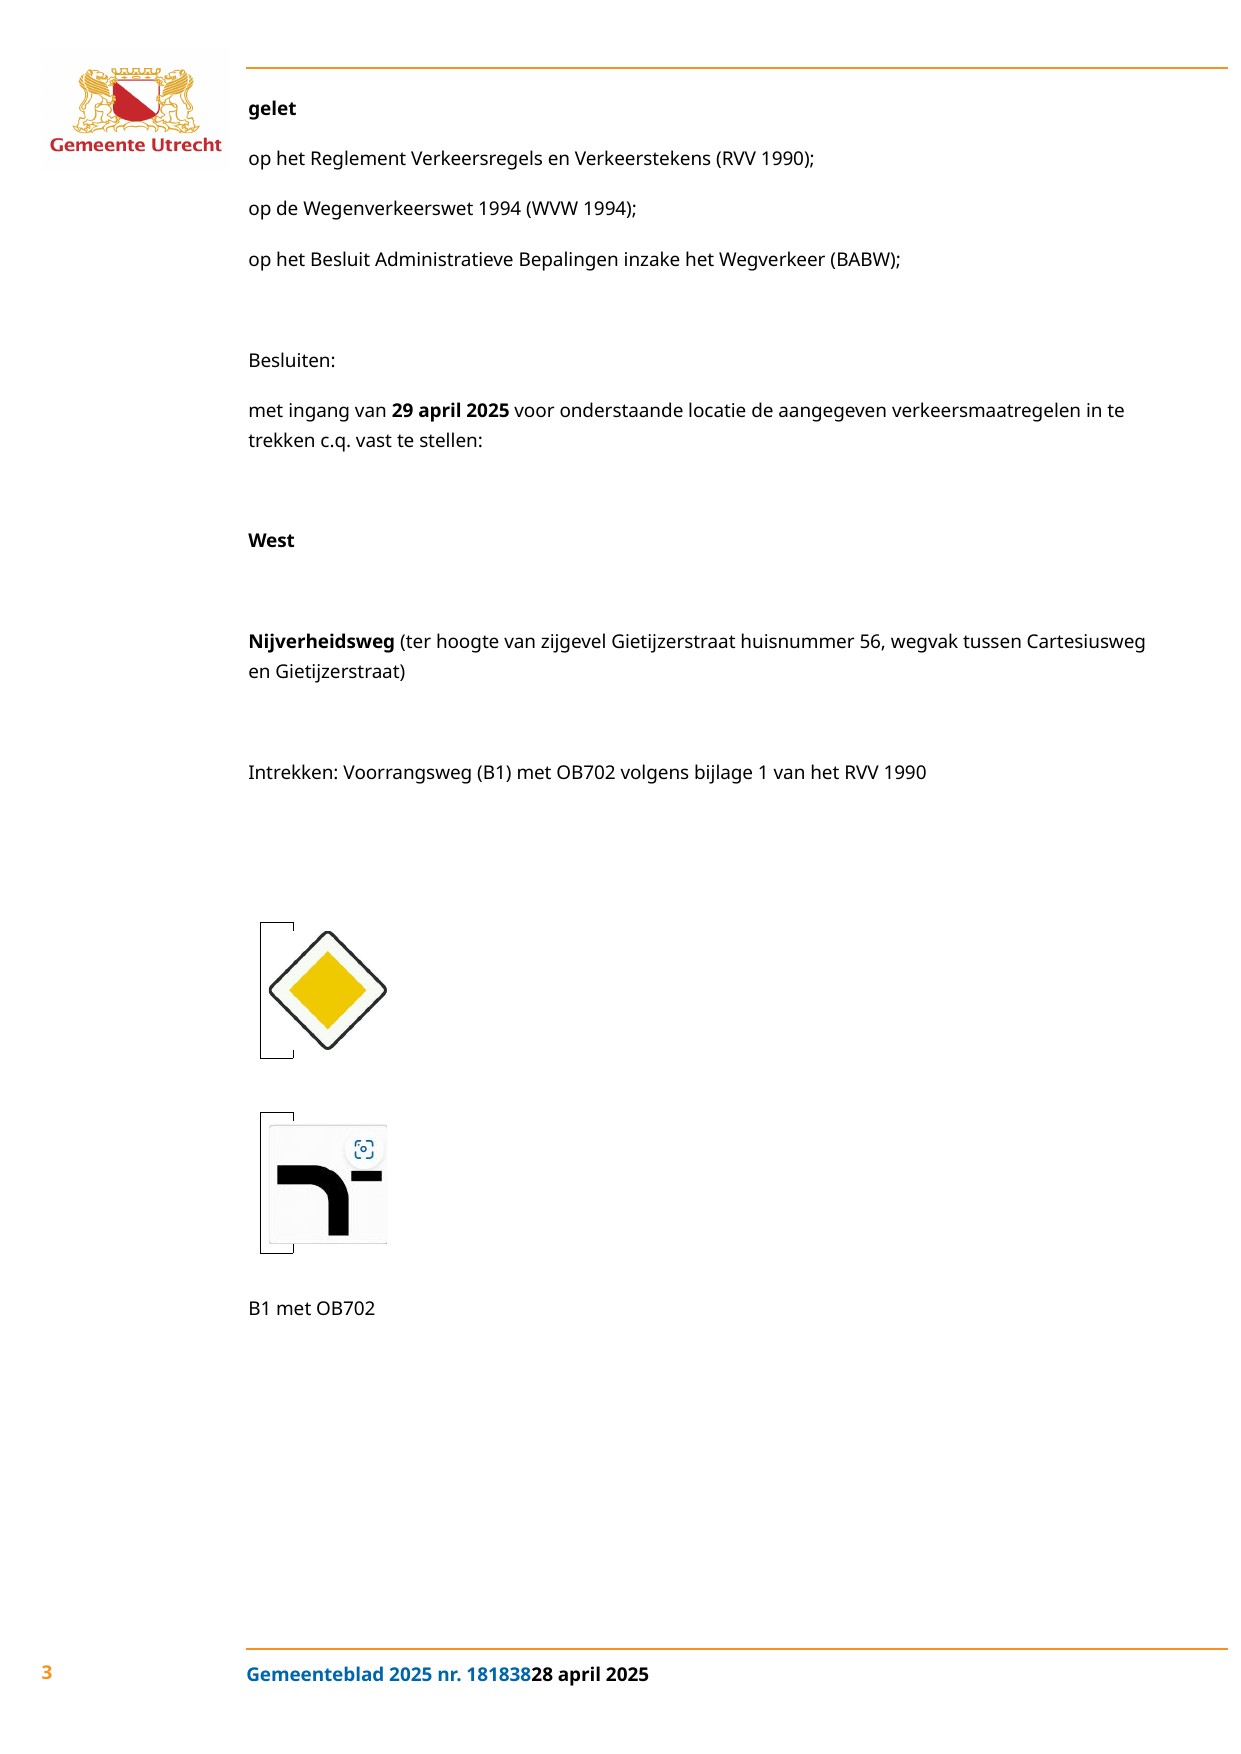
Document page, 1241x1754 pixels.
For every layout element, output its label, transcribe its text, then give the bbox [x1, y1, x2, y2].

picture [268, 931, 387, 1050]
text met ingang van 29 april 2025 voor onderstaande locatie de aangegeven verkeersmaatregelen in te trekken c.q. vast te stellen: [248, 397, 1152, 453]
text West [248, 528, 1152, 553]
text B1 met OB702 [248, 1295, 1152, 1321]
picture [41, 47, 231, 172]
text gelet [248, 95, 1152, 121]
text op de Wegenverkeerswet 1994 (WVW 1994); [248, 196, 1152, 221]
text Intrekken: Voorrangsweg (B1) met OB702 volgens bijlage 1 van het RVV 1990 [248, 759, 1152, 785]
text op het Besluit Administratieve Bepalingen inzake het Wegverkeer (BABW); [248, 246, 1152, 272]
text Besluiten: [248, 347, 1152, 373]
text Nijverheidsweg (ter hoogte van zijgevel Gietijzerstraat huisnummer 56, wegvak tussen Cartesiusweg en Gietijzerstraat) [248, 628, 1152, 684]
text op het Reglement Verkeersregels en Verkeerstekens (RVV 1990); [248, 145, 1152, 171]
picture [268, 1121, 387, 1244]
